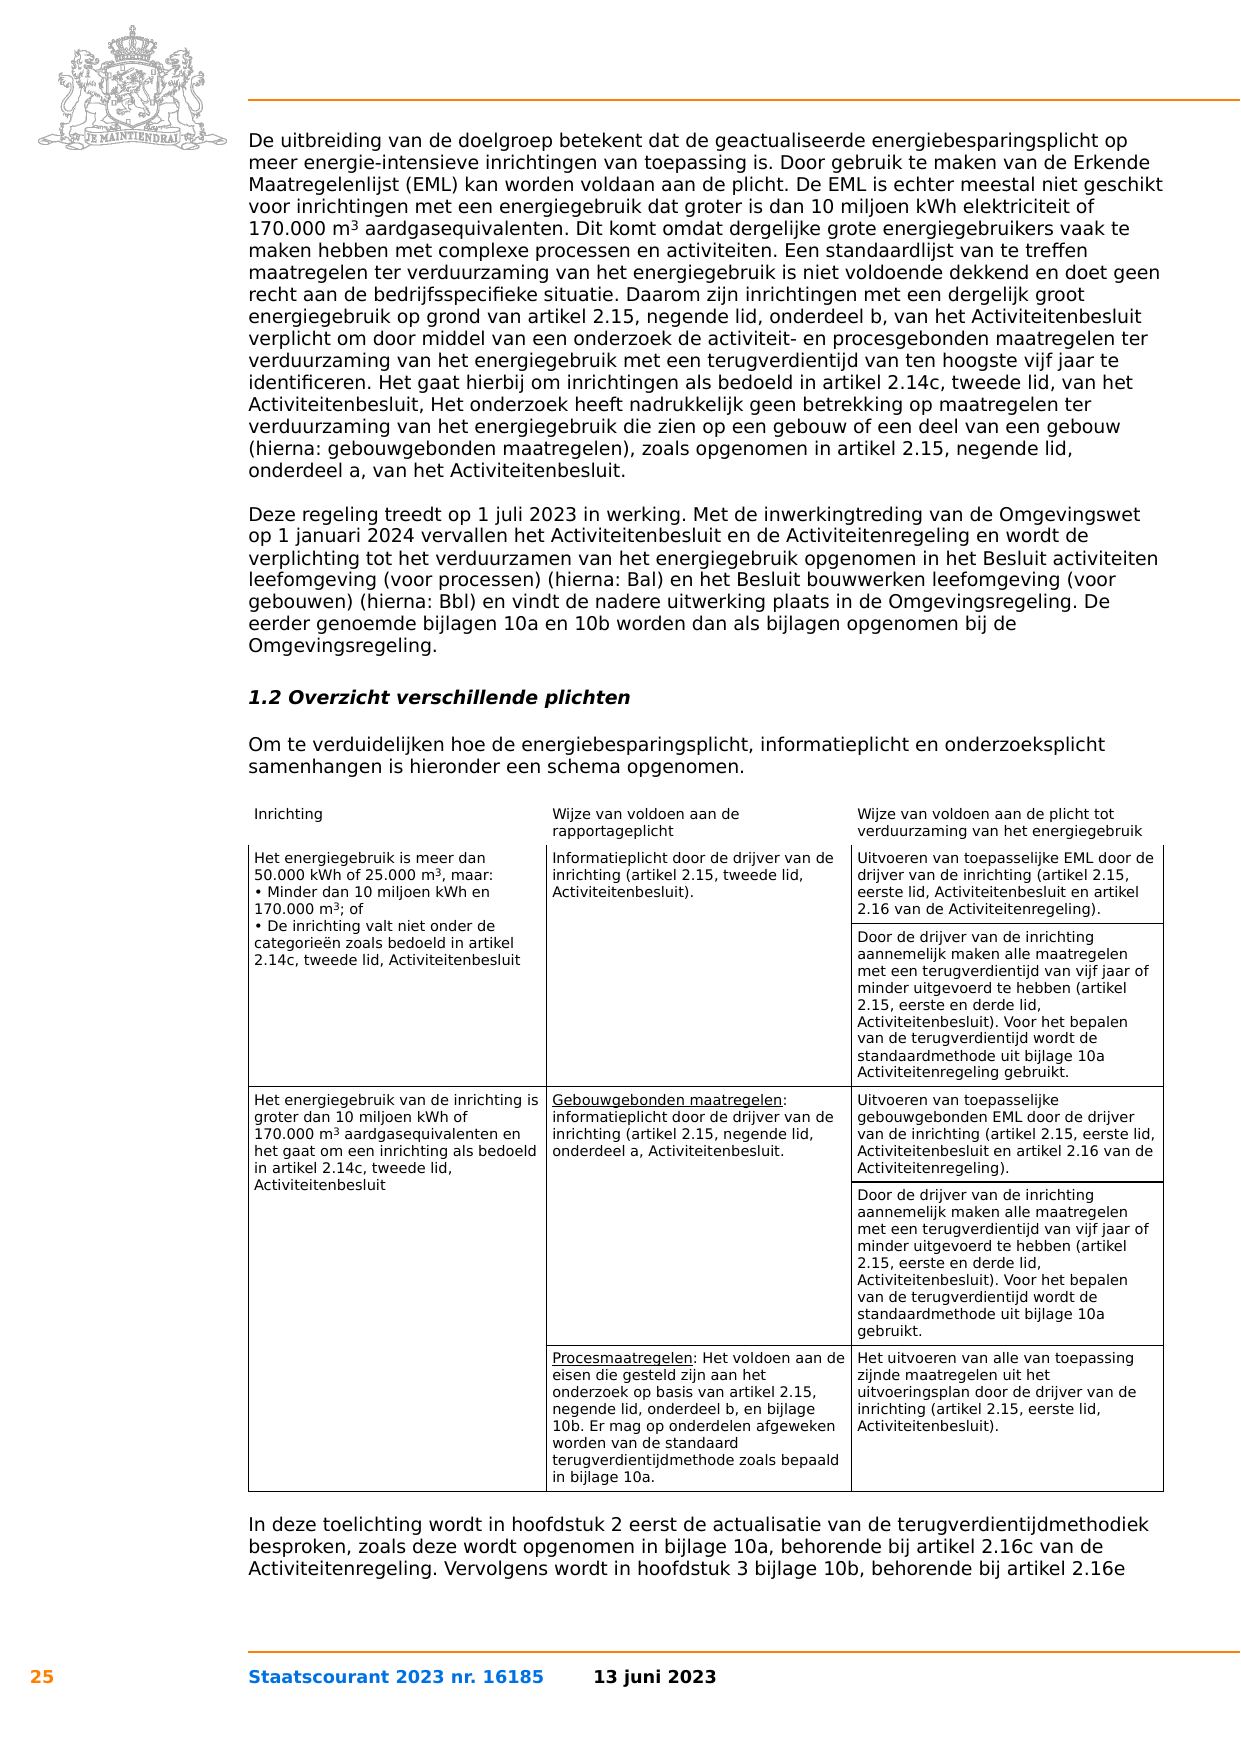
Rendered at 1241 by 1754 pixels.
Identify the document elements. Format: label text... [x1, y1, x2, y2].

text In deze toelichting wordt in hoofdstuk 2 eerst de actualisatie van de terugverdientijdmethodiek besproken, zoals deze wordt opgenomen in bijlage 10a, behorende bij artikel 2.16c van de Activiteitenregeling. Vervolgens wordt in hoofdstuk 3 bijlage 10b, behorende bij artikel 2.16e [248, 1514, 1163, 1580]
table_cell Het energiegebruik van de inrichting is groter dan 10 miljoen kWh of 170.000 m3 aardgasequivalenten en het gaat om een inrichting als bedoeld in artikel 2.14c, tweede lid, Activiteitenbesluit [249, 1087, 546, 1491]
text Om te verduidelijken hoe de energiebesparingsplicht, informatieplicht en onderzoeksplicht samenhangen is hieronder een schema opgenomen. [248, 734, 1163, 778]
table_header Wijze van voldoen aan de plicht tot verduurzaming van het energiegebruik [852, 801, 1163, 844]
table_cell Informatieplicht door de drijver van de inrichting (artikel 2.15, tweede lid, Activiteitenbesluit). [547, 846, 851, 1086]
table_cell Door de drijver van de inrichting aannemelijk maken alle maatregelen met een terugverdientijd van vijf jaar of minder uitgevoerd te hebben (artikel 2.15, eerste en derde lid, Activiteitenbesluit). Voor het bepalen van de terugverdientijd wordt de standaardmethode uit bijlage 10a gebruikt. [852, 1183, 1163, 1344]
text De uitbreiding van de doelgroep betekent dat de geactualiseerde energiebesparingsplicht op meer energie-intensieve inrichtingen van toepassing is. Door gebruik te maken van de Erkende Maatregelenlijst (EML) kan worden voldaan aan de plicht. De EML is echter meestal niet geschikt voor inrichtingen met een energiegebruik dat groter is dan 10 miljoen kWh elektriciteit of 170.000 m3 aardgasequivalenten. Dit komt omdat dergelijke grote energiegebruikers vaak te maken hebben met complexe processen en activiteiten. Een standaardlijst van te treffen maatregelen ter verduurzaming van het energiegebruik is niet voldoende dekkend en doet geen recht aan de bedrijfsspecifieke situatie. Daarom zijn inrichtingen met een dergelijk groot energiegebruik op grond van artikel 2.15, negende lid, onderdeel b, van het Activiteitenbesluit verplicht om door middel van een onderzoek de activiteit- en procesgebonden maatregelen ter verduurzaming van het energiegebruik met een terugverdientijd van ten hoogste vijf jaar te identificeren. Het gaat hierbij om inrichtingen als bedoeld in artikel 2.14c, tweede lid, van het Activiteitenbesluit, Het onderzoek heeft nadrukkelijk geen betrekking op maatregelen ter verduurzaming van het energiegebruik die zien op een gebouw of een deel van een gebouw (hierna: gebouwgebonden maatregelen), zoals opgenomen in artikel 2.15, negende lid, onderdeel a, van het Activiteitenbesluit. [248, 130, 1163, 482]
picture [38, 25, 227, 150]
table_cell Gebouwgebonden maatregelen: informatieplicht door de drijver van de inrichting (artikel 2.15, negende lid, onderdeel a, Activiteitenbesluit. [547, 1087, 851, 1344]
table_cell Uitvoeren van toepasselijke gebouwgebonden EML door de drijver van de inrichting (artikel 2.15, eerste lid, Activiteitenbesluit en artikel 2.16 van de Activiteitenregeling). [852, 1087, 1163, 1181]
table_cell Uitvoeren van toepasselijke EML door de drijver van de inrichting (artikel 2.15, eerste lid, Activiteitenbesluit en artikel 2.16 van de Activiteitenregeling). [852, 846, 1163, 923]
table_cell Procesmaatregelen: Het voldoen aan de eisen die gesteld zijn aan het onderzoek op basis van artikel 2.15, negende lid, onderdeel b, en bijlage 10b. Er mag op onderdelen afgeweken worden van de standaard terugverdientijdmethode zoals bepaald in bijlage 10a. [547, 1346, 851, 1491]
table_cell Het uitvoeren van alle van toepassing zijnde maatregelen uit het uitvoeringsplan door de drijver van de inrichting (artikel 2.15, eerste lid, Activiteitenbesluit). [852, 1346, 1163, 1491]
subtitle 1.2 Overzicht verschillende plichten [248, 687, 1163, 709]
table_cell Het energiegebruik is meer dan 50.000 kWh of 25.000 m3, maar: • Minder dan 10 miljoen kWh en 170.000 m3; of • De inrichting valt niet onder de categorieën zoals bedoeld in artikel 2.14c, tweede lid, Activiteitenbesluit [249, 846, 546, 1086]
table_header Wijze van voldoen aan de rapportageplicht [547, 801, 851, 844]
text Deze regeling treedt op 1 juli 2023 in werking. Met de inwerkingtreding van de Omgevingswet op 1 januari 2024 vervallen het Activiteitenbesluit en de Activiteitenregeling en wordt de verplichting tot het verduurzamen van het energiegebruik opgenomen in het Besluit activiteiten leefomgeving (voor processen) (hierna: Bal) en het Besluit bouwwerken leefomgeving (voor gebouwen) (hierna: Bbl) en vindt de nadere uitwerking plaats in de Omgevingsregeling. De eerder genoemde bijlagen 10a en 10b worden dan als bijlagen opgenomen bij de Omgevingsregeling. [248, 503, 1163, 657]
table_header Inrichting [249, 801, 546, 844]
table_cell Door de drijver van de inrichting aannemelijk maken alle maatregelen met een terugverdientijd van vijf jaar of minder uitgevoerd te hebben (artikel 2.15, eerste en derde lid, Activiteitenbesluit). Voor het bepalen van de terugverdientijd wordt de standaardmethode uit bijlage 10a Activiteitenregeling gebruikt. [852, 924, 1163, 1086]
